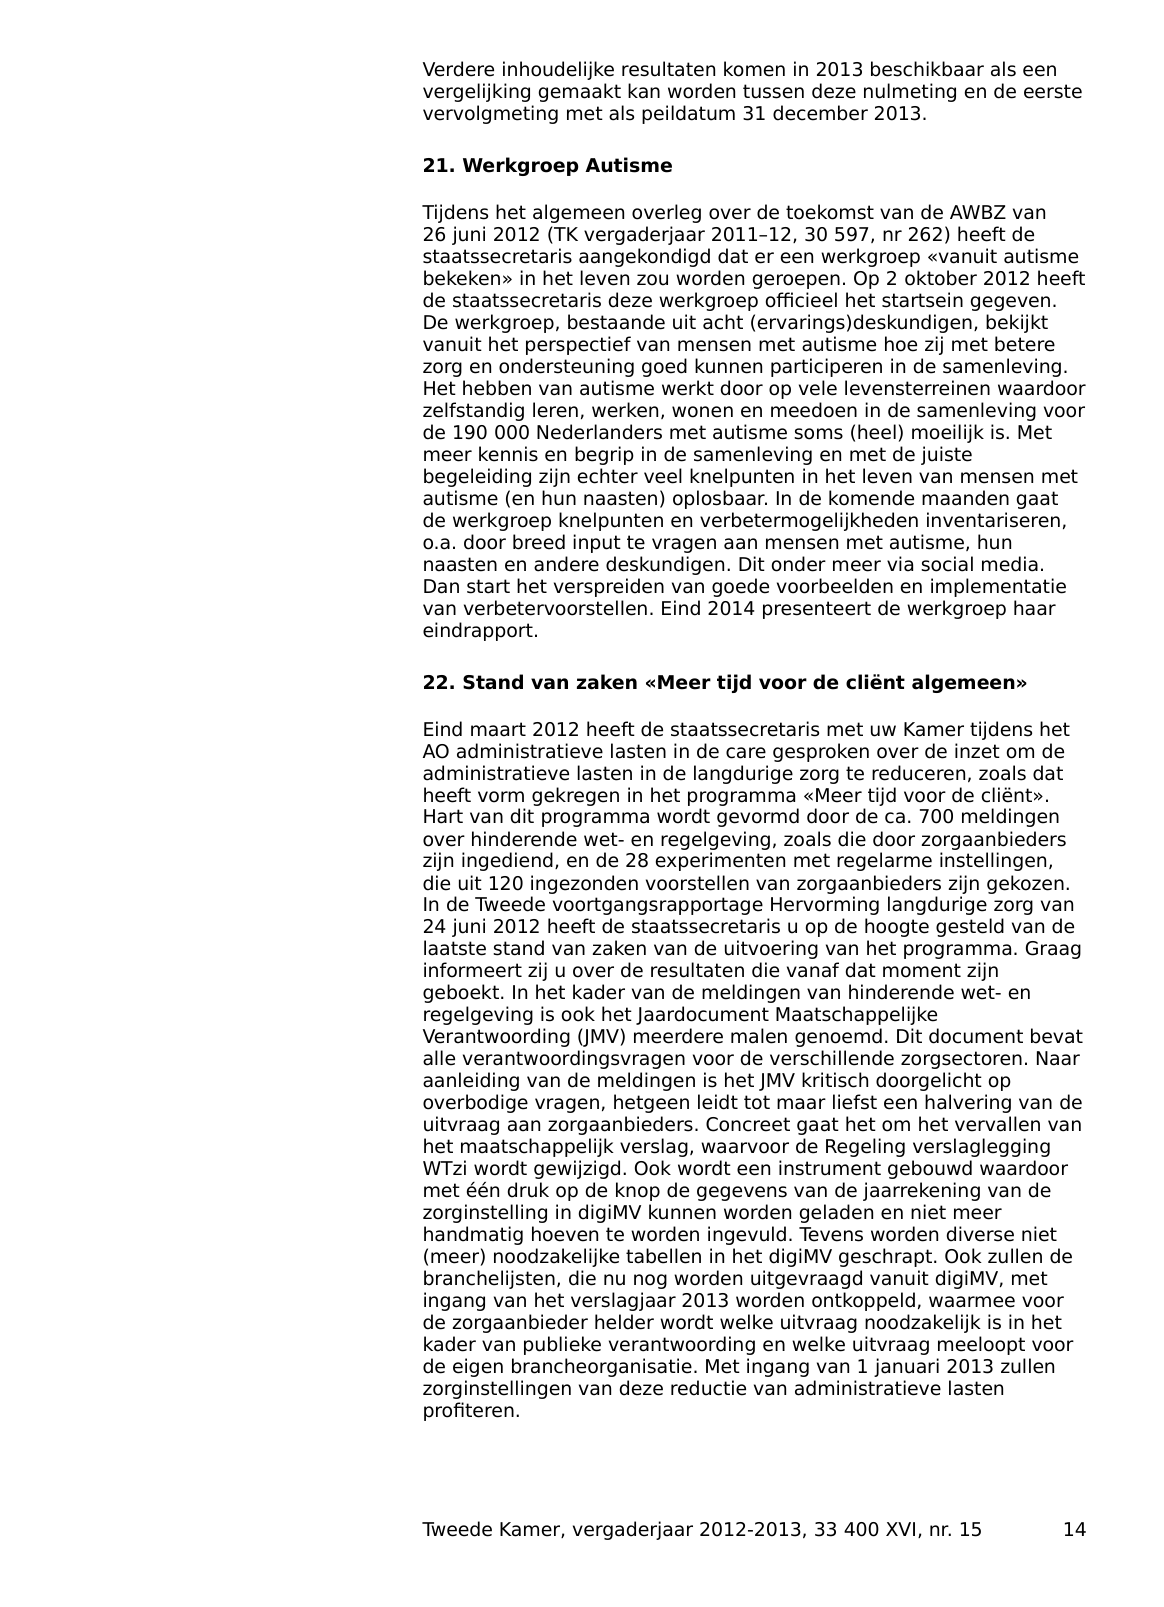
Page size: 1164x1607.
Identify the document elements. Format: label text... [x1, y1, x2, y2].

subtitle 22. Stand van zaken «Meer tijd voor de cliënt algemeen» [422, 672, 1087, 693]
text Eind maart 2012 heeft de staatssecretaris met uw Kamer tijdens het AO administratieve lasten in de care gesproken over de inzet om de administratieve lasten in de langdurige zorg te reduceren, zoals dat heeft vorm gekregen in het programma «Meer tijd voor de cliënt». Hart van dit programma wordt gevormd door de ca. 700 meldingen over hinderende wet- en regelgeving, zoals die door zorgaanbieders zijn ingediend, en de 28 experimenten met regelarme instellingen, die uit 120 ingezonden voorstellen van zorgaanbieders zijn gekozen. In de Tweede voortgangsrapportage Hervorming langdurige zorg van 24 juni 2012 heeft de staatssecretaris u op de hoogte gesteld van de laatste stand van zaken van de uitvoering van het programma. Graag informeert zij u over de resultaten die vanaf dat moment zijn geboekt. In het kader van de meldingen van hinderende wet- en regelgeving is ook het Jaardocument Maatschappelijke Verantwoording (JMV) meerdere malen genoemd. Dit document bevat alle verantwoordingsvragen voor de verschillende zorgsectoren. Naar aanleiding van de meldingen is het JMV kritisch doorgelicht op overbodige vragen, hetgeen leidt tot maar liefst een halvering van de uitvraag aan zorgaanbieders. Concreet gaat het om het vervallen van het maatschappelijk verslag, waarvoor de Regeling verslaglegging WTzi wordt gewijzigd. Ook wordt een instrument gebouwd waardoor met één druk op de knop de gegevens van de jaarrekening van de zorginstelling in digiMV kunnen worden geladen en niet meer handmatig hoeven te worden ingevuld. Tevens worden diverse niet (meer) noodzakelijke tabellen in het digiMV geschrapt. Ook zullen de branchelijsten, die nu nog worden uitgevraagd vanuit digiMV, met ingang van het verslagjaar 2013 worden ontkoppeld, waarmee voor de zorgaanbieder helder wordt welke uitvraag noodzakelijk is in het kader van publieke verantwoording en welke uitvraag meeloopt voor de eigen brancheorganisatie. Met ingang van 1 januari 2013 zullen zorginstellingen van deze reductie van administratieve lasten profiteren. [422, 718, 1087, 1422]
text Verdere inhoudelijke resultaten komen in 2013 beschikbaar als een vergelijking gemaakt kan worden tussen deze nulmeting en de eerste vervolgmeting met als peildatum 31 december 2013. [422, 59, 1087, 125]
subtitle 21. Werkgroep Autisme [422, 155, 1087, 177]
text Tijdens het algemeen overleg over de toekomst van de AWBZ van 26 juni 2012 (TK vergaderjaar 2011–12, 30 597, nr 262) heeft de staatssecretaris aangekondigd dat er een werkgroep «vanuit autisme bekeken» in het leven zou worden geroepen. Op 2 oktober 2012 heeft de staatssecretaris deze werkgroep officieel het startsein gegeven. De werkgroep, bestaande uit acht (ervarings)deskundigen, bekijkt vanuit het perspectief van mensen met autisme hoe zij met betere zorg en ondersteuning goed kunnen participeren in de samenleving. Het hebben van autisme werkt door op vele levensterreinen waardoor zelfstandig leren, werken, wonen en meedoen in de samenleving voor de 190 000 Nederlanders met autisme soms (heel) moeilijk is. Met meer kennis en begrip in de samenleving en met de juiste begeleiding zijn echter veel knelpunten in het leven van mensen met autisme (en hun naasten) oplosbaar. In de komende maanden gaat de werkgroep knelpunten en verbetermogelijkheden inventariseren, o.a. door breed input te vragen aan mensen met autisme, hun naasten en andere deskundigen. Dit onder meer via social media. Dan start het verspreiden van goede voorbeelden en implementatie van verbetervoorstellen. Eind 2014 presenteert de werkgroep haar eindrapport. [422, 202, 1087, 642]
